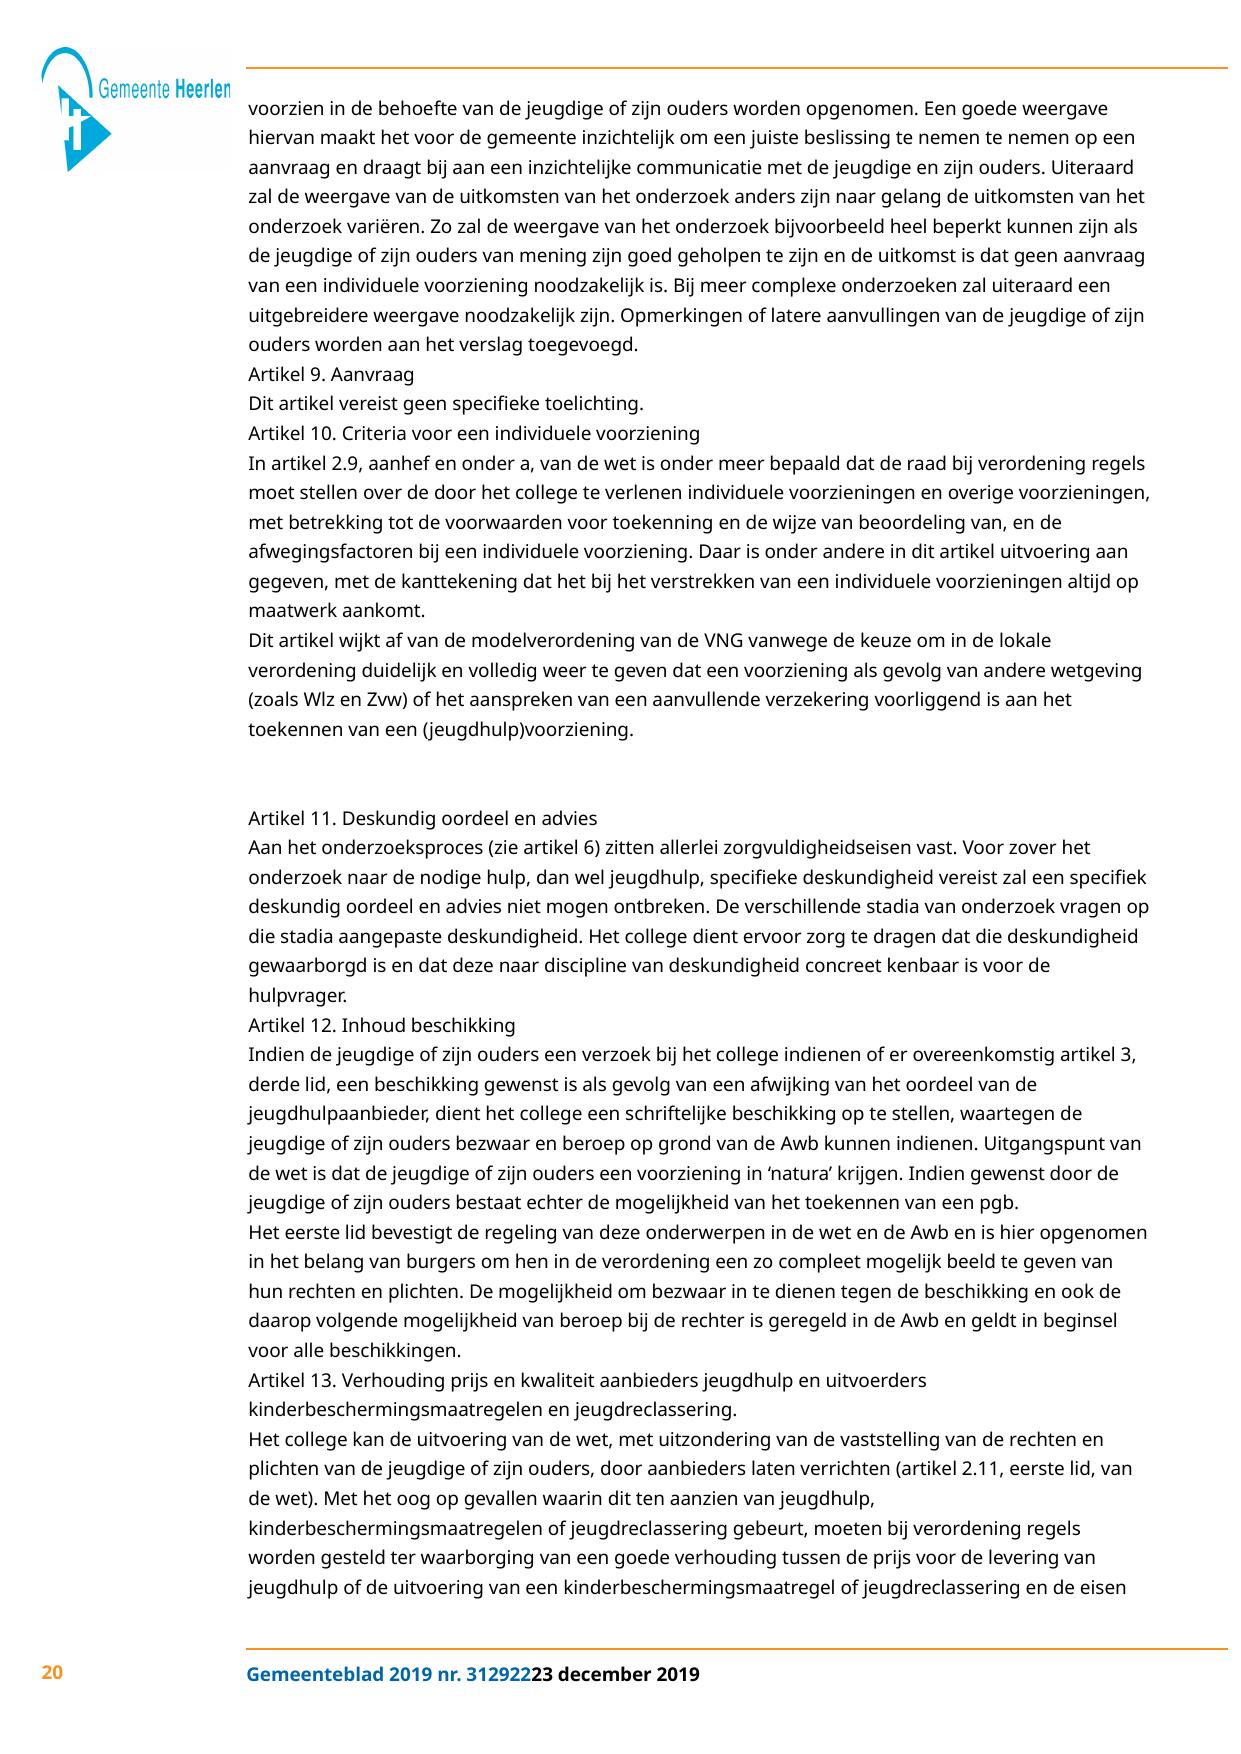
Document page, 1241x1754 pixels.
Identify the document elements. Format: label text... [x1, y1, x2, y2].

text Artikel 11. Deskundig oordeel en advies [248, 805, 1152, 831]
picture [41, 47, 231, 172]
text Dit artikel wijkt af van de modelverordening van de VNG vanwege de keuze om in de lokale verordening duidelijk en volledig weer te geven dat een voorziening als gevolg van andere wetgeving (zoals Wlz en Zvw) of het aanspreken van een aanvullende verzekering voorliggend is aan het toekennen van een (jeugdhulp)voorziening. [248, 627, 1152, 742]
text Het eerste lid bevestigt de regeling van deze onderwerpen in de wet en de Awb en is hier opgenomen in het belang van burgers om hen in de verordening een zo compleet mogelijk beeld te geven van hun rechten en plichten. De mogelijkheid om bezwaar in te dienen tegen de beschikking en ook de daarop volgende mogelijkheid van beroep bij de rechter is geregeld in de Awb en geldt in beginsel voor alle beschikkingen. [248, 1219, 1152, 1363]
text Artikel 10. Criteria voor een individuele voorziening [248, 420, 1152, 446]
text Artikel 12. Inhoud beschikking [248, 1012, 1152, 1038]
text Artikel 9. Aanvraag [248, 361, 1152, 387]
text In artikel 2.9, aanhef en onder a, van de wet is onder meer bepaald dat de raad bij verordening regels moet stellen over de door het college te verlenen individuele voorzieningen en overige voorzieningen, met betrekking tot de voorwaarden voor toekenning en de wijze van beoordeling van, en de afwegingsfactoren bij een individuele voorziening. Daar is onder andere in dit artikel uitvoering aan gegeven, met de kanttekening dat het bij het verstrekken van een individuele voorzieningen altijd op maatwerk aankomt. [248, 450, 1152, 623]
text Dit artikel vereist geen specifieke toelichting. [248, 391, 1152, 416]
text Indien de jeugdige of zijn ouders een verzoek bij het college indienen of er overeenkomstig artikel 3, derde lid, een beschikking gewenst is als gevolg van een afwijking van het oordeel van de jeugdhulpaanbieder, dient het college een schriftelijke beschikking op te stellen, waartegen de jeugdige of zijn ouders bezwaar en beroep op grond van de Awb kunnen indienen. Uitgangspunt van de wet is dat de jeugdige of zijn ouders een voorziening in ‘natura’ krijgen. Indien gewenst door de jeugdige of zijn ouders bestaat echter de mogelijkheid van het toekennen van een pgb. [248, 1041, 1152, 1215]
picture [41, 47, 59, 70]
text Aan het onderzoeksproces (zie artikel 6) zitten allerlei zorgvuldigheidseisen vast. Voor zover het onderzoek naar de nodige hulp, dan wel jeugdhulp, specifieke deskundigheid vereist zal een specifiek deskundig oordeel en advies niet mogen ontbreken. De verschillende stadia van onderzoek vragen op die stadia aangepaste deskundigheid. Het college dient ervoor zorg te dragen dat die deskundigheid gewaarborgd is en dat deze naar discipline van deskundigheid concreet kenbaar is voor de hulpvrager. [248, 834, 1152, 1008]
text Het college kan de uitvoering van de wet, met uitzondering van de vaststelling van de rechten en plichten van de jeugdige of zijn ouders, door aanbieders laten verrichten (artikel 2.11, eerste lid, van de wet). Met het oog op gevallen waarin dit ten aanzien van jeugdhulp, kinderbeschermingsmaatregelen of jeugdreclassering gebeurt, moeten bij verordening regels worden gesteld ter waarborging van een goede verhouding tussen de prijs voor de levering van jeugdhulp of de uitvoering van een kinderbeschermingsmaatregel of jeugdreclassering en de eisen [248, 1426, 1152, 1600]
text voorzien in de behoefte van de jeugdige of zijn ouders worden opgenomen. Een goede weergave hiervan maakt het voor de gemeente inzichtelijk om een juiste beslissing te nemen te nemen op een aanvraag en draagt bij aan een inzichtelijke communicatie met de jeugdige en zijn ouders. Uiteraard zal de weergave van de uitkomsten van het onderzoek anders zijn naar gelang de uitkomsten van het onderzoek variëren. Zo zal de weergave van het onderzoek bijvoorbeeld heel beperkt kunnen zijn als de jeugdige of zijn ouders van mening zijn goed geholpen te zijn en de uitkomst is dat geen aanvraag van een individuele voorziening noodzakelijk is. Bij meer complexe onderzoeken zal uiteraard een uitgebreidere weergave noodzakelijk zijn. Opmerkingen of latere aanvullingen van de jeugdige of zijn ouders worden aan het verslag toegevoegd. [248, 95, 1152, 357]
text Artikel 13. Verhouding prijs en kwaliteit aanbieders jeugdhulp en uitvoerders kinderbeschermingsmaatregelen en jeugdreclassering. [248, 1367, 1152, 1422]
